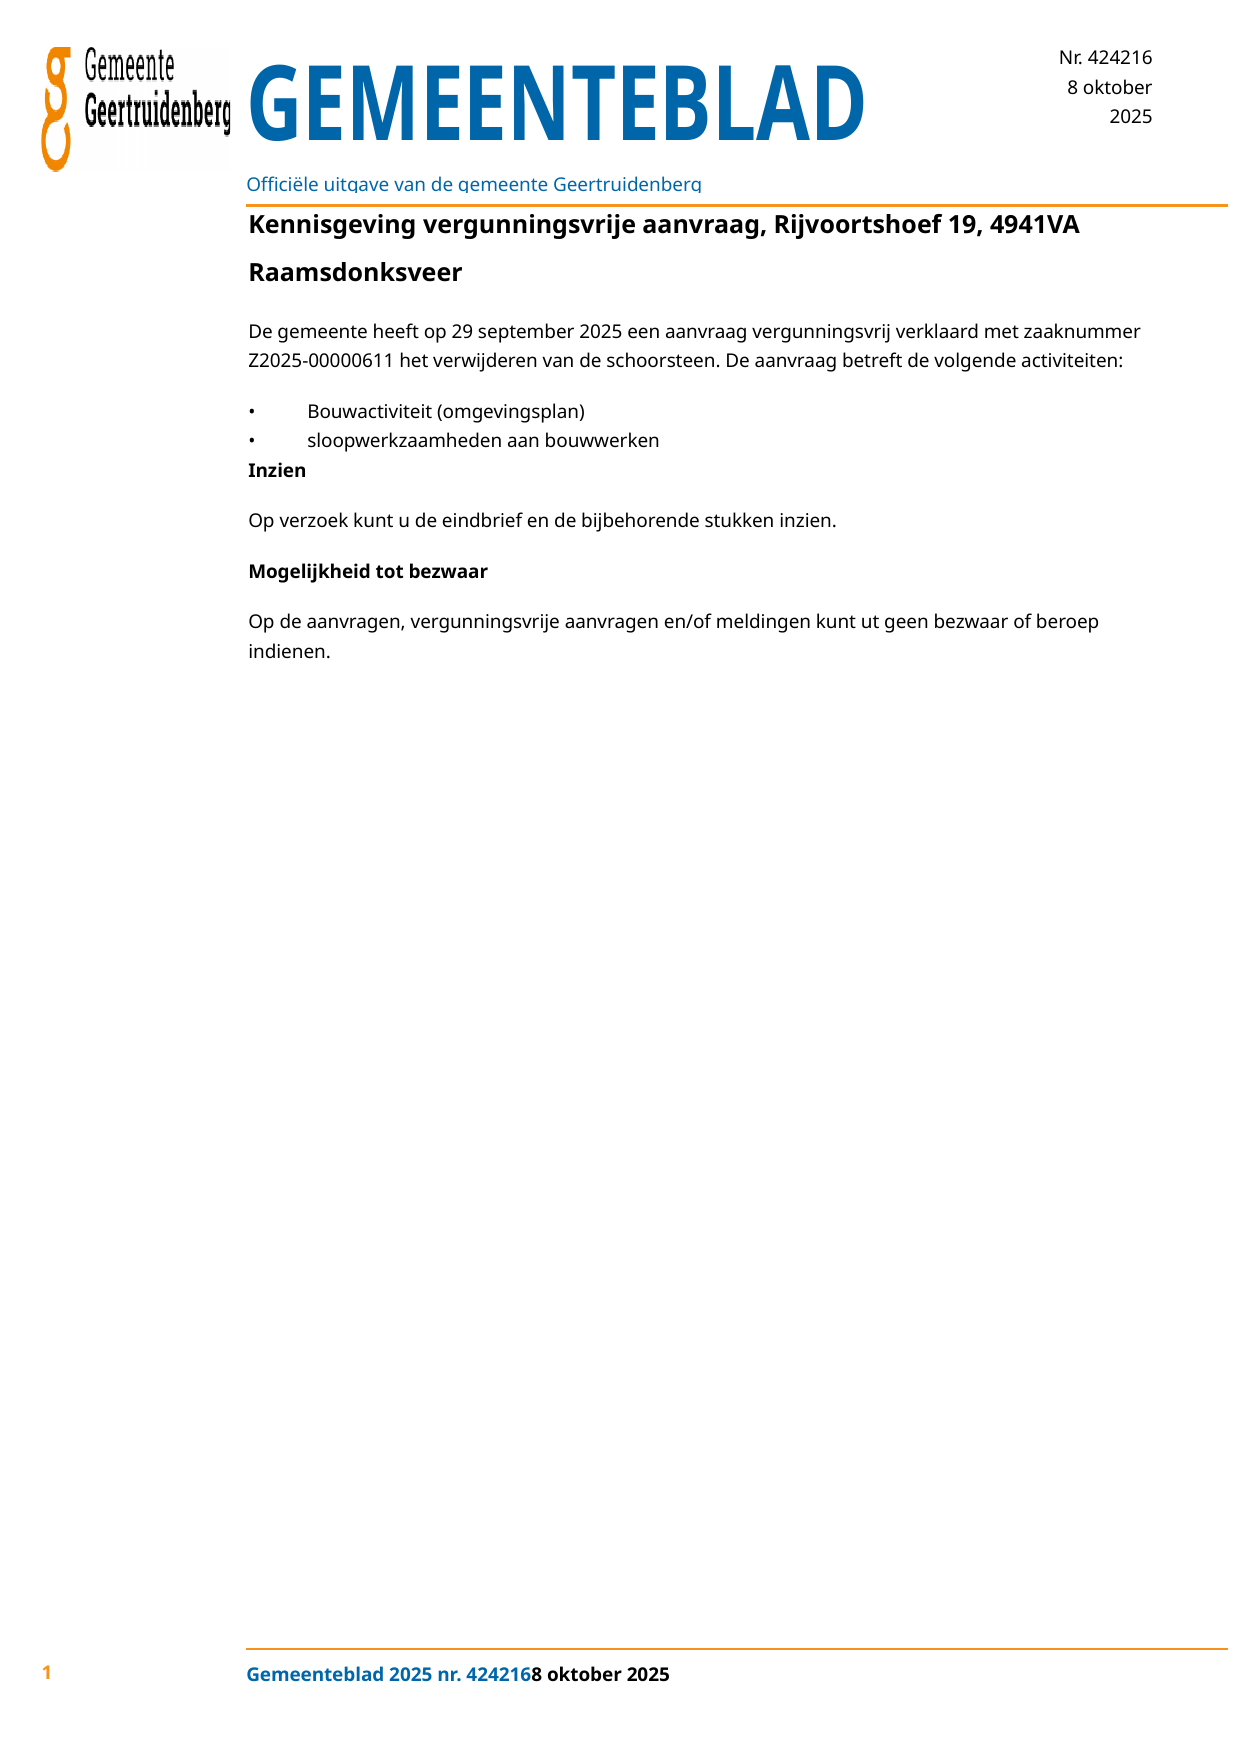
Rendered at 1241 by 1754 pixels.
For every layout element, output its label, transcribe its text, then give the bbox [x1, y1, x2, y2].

list sloopwerkzaamheden aan bouwwerken [248, 427, 1152, 453]
list Bouwactiviteit (omgevingsplan) [248, 398, 1152, 424]
text De gemeente heeft op 29 september 2025 een aanvraag vergunningsvrij verklaard met zaaknummer Z2025-00000611 het verwijderen van de schoorsteen. De aanvraag betreft de volgende activiteiten: [248, 318, 1152, 373]
text Op verzoek kunt u de eindbrief en de bijbehorende stukken inzien. [248, 507, 1152, 533]
text Inzien [248, 457, 1152, 483]
picture [41, 47, 231, 172]
text Mogelijkheid tot bezwaar [248, 558, 1152, 584]
text Op de aanvragen, vergunningsvrije aanvragen en/of meldingen kunt ut geen bezwaar of beroep indienen. [248, 608, 1152, 664]
text Kennisgeving vergunningsvrije aanvraag, Rijvoortshoef 19, 4941VA Raamsdonksveer [248, 207, 1152, 288]
